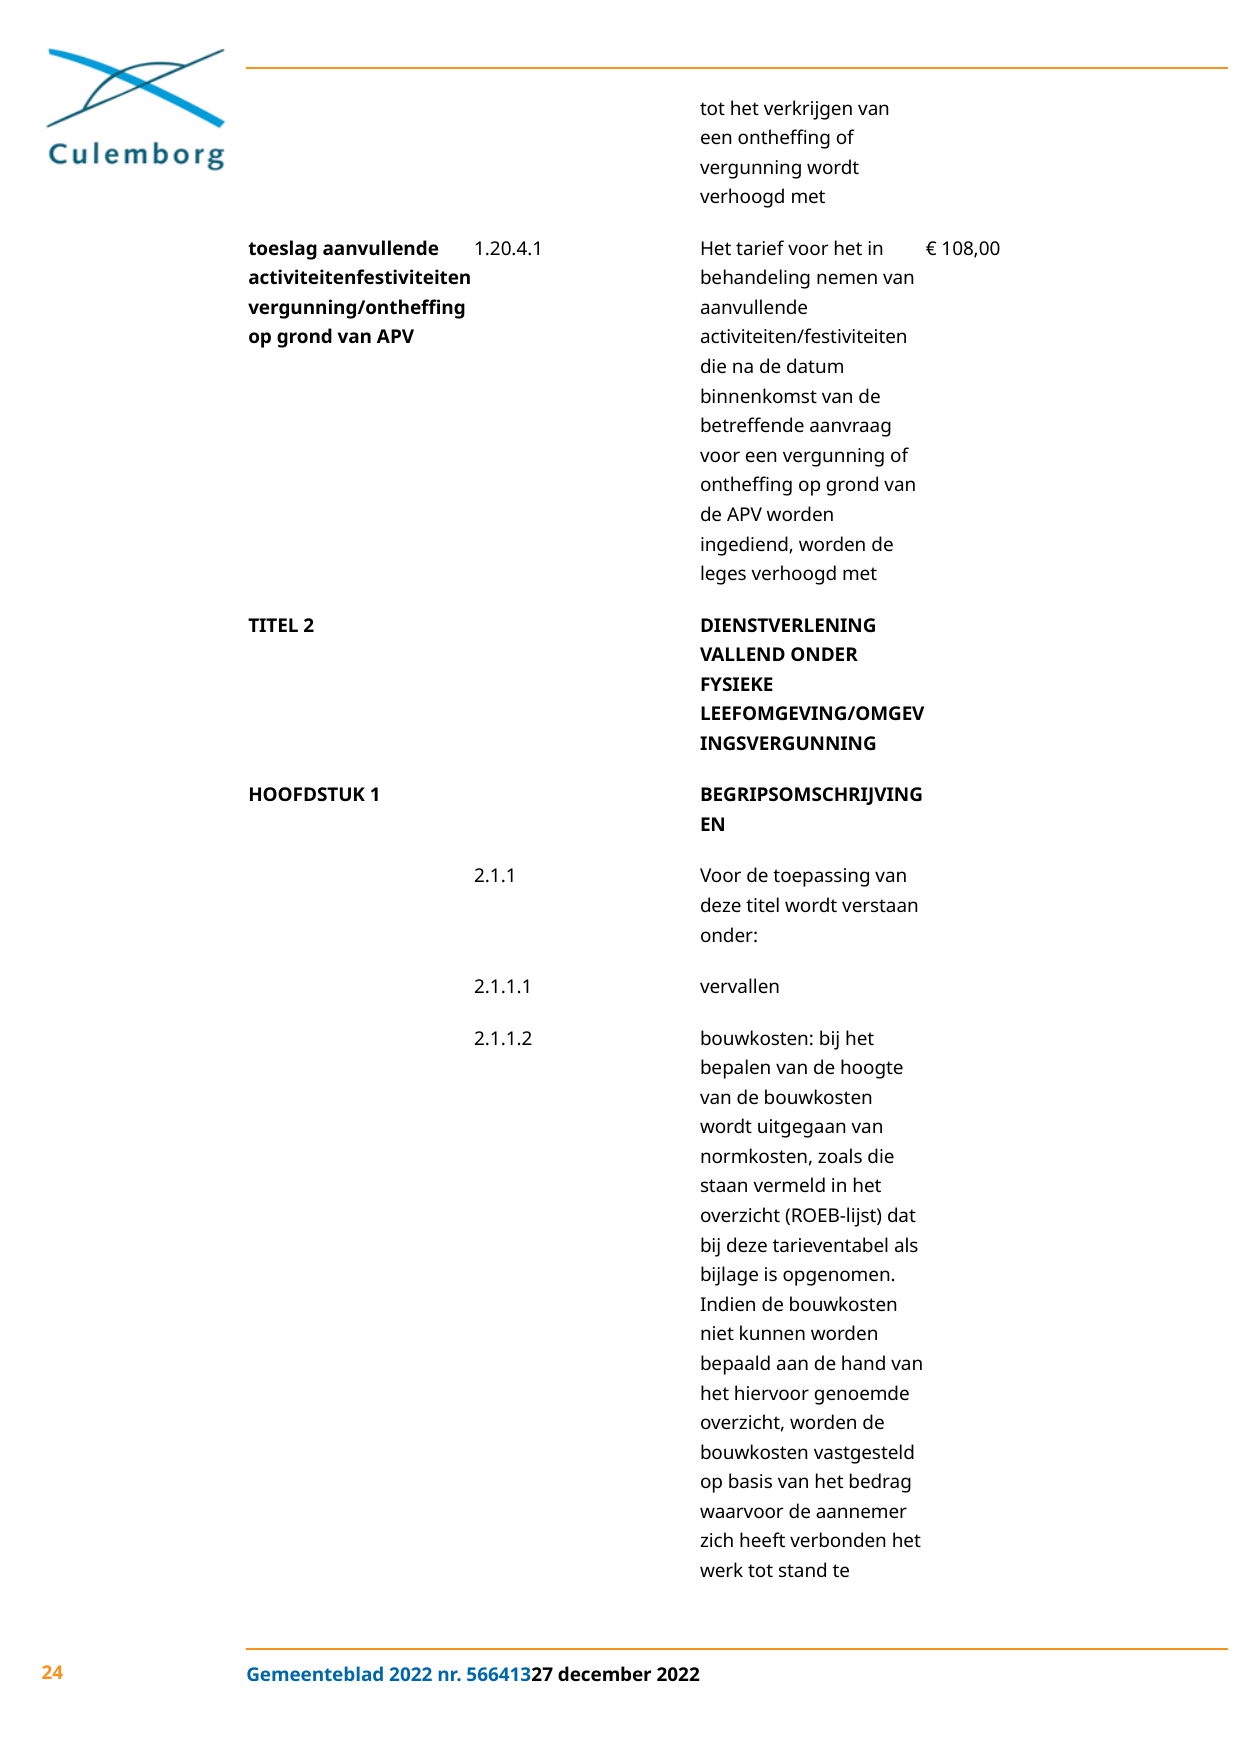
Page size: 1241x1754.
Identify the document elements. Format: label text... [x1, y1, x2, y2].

table_cell [248, 973, 474, 999]
table_cell [926, 782, 1152, 837]
table_cell [926, 999, 1152, 1025]
table_cell [700, 209, 926, 235]
table_cell BEGRIPSOMSCHRIJVINGEN [700, 782, 926, 837]
table_cell [248, 95, 474, 209]
table_cell [248, 948, 474, 973]
table_cell [926, 209, 1152, 235]
table_cell HOOFDSTUK 1 [248, 782, 474, 837]
table_cell [700, 586, 926, 612]
table_cell [248, 209, 474, 235]
table_cell 1.20.4.1 [474, 235, 700, 586]
table_cell [474, 95, 700, 209]
table_cell [248, 837, 474, 863]
table_cell [474, 948, 700, 973]
table_cell [926, 1025, 1152, 1583]
table_cell [700, 999, 926, 1025]
picture [41, 47, 231, 172]
table_cell [926, 612, 1152, 756]
table_cell [926, 948, 1152, 973]
table_cell Het tarief voor het in behandeling nemen van aanvullende activiteiten/festiviteiten die na de datum binnenkomst van de betreffende aanvraag voor een vergunning of ontheffing op grond van de APV worden ingediend, worden de leges verhoogd met [700, 235, 926, 586]
table_cell [248, 586, 474, 612]
table_cell [926, 586, 1152, 612]
table_cell [248, 756, 474, 782]
table_cell [248, 1025, 474, 1583]
table_cell [926, 756, 1152, 782]
table_cell [700, 948, 926, 973]
table_cell € 108,00 [926, 235, 1152, 586]
table_cell 2.1.1 [474, 863, 700, 948]
table_cell [926, 973, 1152, 999]
table_cell [248, 999, 474, 1025]
table_cell [474, 209, 700, 235]
table_cell [926, 95, 1152, 209]
table_cell Voor de toepassing van deze titel wordt verstaan onder: [700, 863, 926, 948]
table_cell [474, 586, 700, 612]
table_cell TITEL 2 [248, 612, 474, 756]
table_cell [926, 837, 1152, 863]
table_cell [248, 863, 474, 948]
table_cell 2.1.1.2 [474, 1025, 700, 1583]
table_cell [474, 612, 700, 756]
table_cell [474, 837, 700, 863]
table_cell DIENSTVERLENING VALLEND ONDER FYSIEKE LEEFOMGEVING/OMGEVINGSVERGUNNING [700, 612, 926, 756]
table_cell [700, 837, 926, 863]
table_cell 2.1.1.1 [474, 973, 700, 999]
table_cell [926, 863, 1152, 948]
table_cell [474, 999, 700, 1025]
table_cell toeslag aanvullende activiteitenfestiviteiten vergunning/ontheffing op grond van APV [248, 235, 474, 586]
table_cell bouwkosten: bij het bepalen van de hoogte van de bouwkosten wordt uitgegaan van normkosten, zoals die staan vermeld in het overzicht (ROEB-lijst) dat bij deze tarieventabel als bijlage is opgenomen. Indien de bouwkosten niet kunnen worden bepaald aan de hand van het hiervoor genoemde overzicht, worden de bouwkosten vastgesteld op basis van het bedrag waarvoor de aannemer zich heeft verbonden het werk tot stand te [700, 1025, 926, 1583]
table_cell [700, 756, 926, 782]
table_cell [474, 782, 700, 837]
table_cell tot het verkrijgen van een ontheffing of vergunning wordt verhoogd met [700, 95, 926, 209]
table_cell vervallen [700, 973, 926, 999]
table_cell [474, 756, 700, 782]
